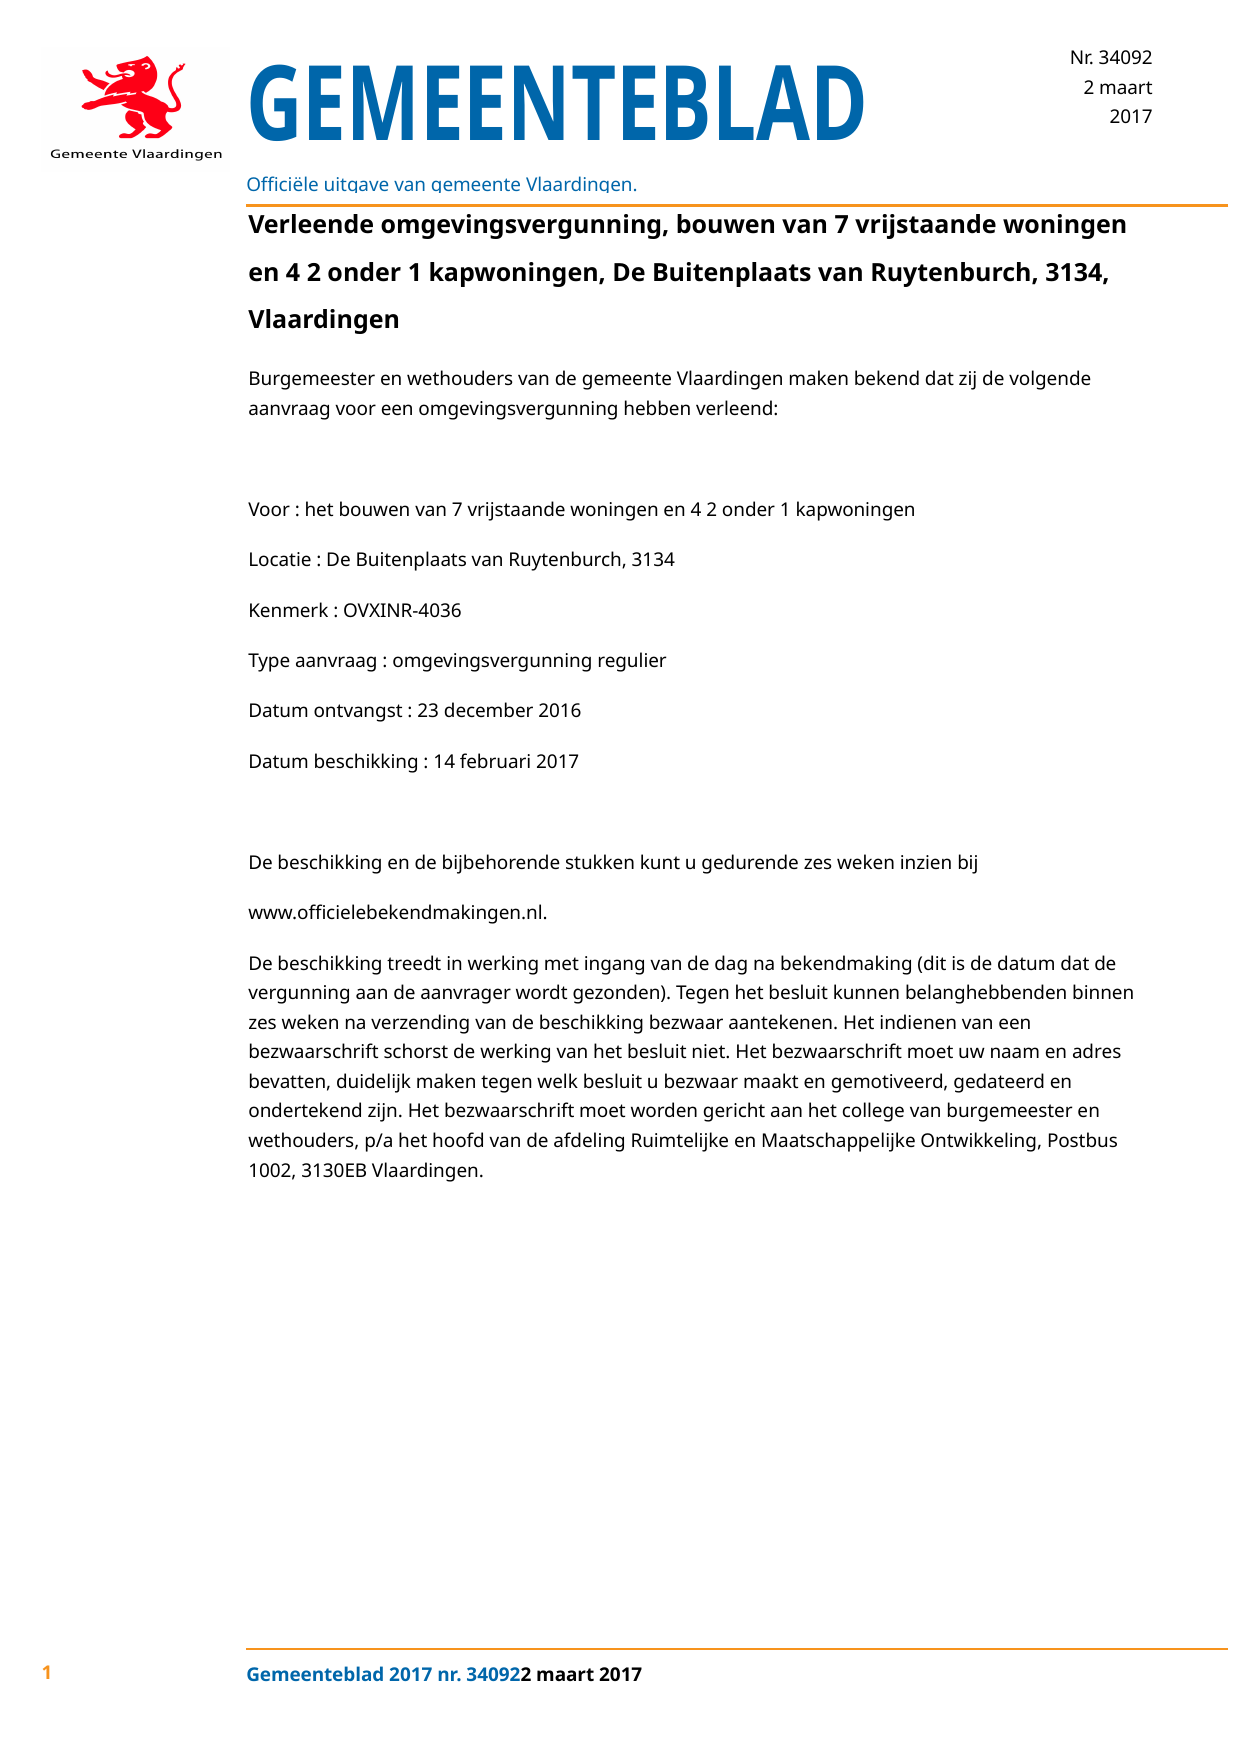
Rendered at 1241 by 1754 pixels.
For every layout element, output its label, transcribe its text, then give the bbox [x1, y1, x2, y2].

text Kenmerk : OVXINR-4036 [248, 597, 1152, 622]
picture [41, 47, 231, 172]
text Datum ontvangst : 23 december 2016 [248, 698, 1152, 723]
text Type aanvraag : omgevingsvergunning regulier [248, 647, 1152, 673]
text Datum beschikking : 14 februari 2017 [248, 748, 1152, 774]
text Locatie : De Buitenplaats van Ruytenburch, 3134 [248, 546, 1152, 572]
text De beschikking en de bijbehorende stukken kunt u gedurende zes weken inzien bij [248, 849, 1152, 874]
text Voor : het bouwen van 7 vrijstaande woningen en 4 2 onder 1 kapwoningen [248, 496, 1152, 522]
text De beschikking treedt in werking met ingang van de dag na bekendmaking (dit is de datum dat de vergunning aan de aanvrager wordt gezonden). Tegen het besluit kunnen belanghebbenden binnen zes weken na verzending van de beschikking bezwaar aantekenen. Het indienen van een bezwaarschrift schorst de werking van het besluit niet. Het bezwaarschrift moet uw naam en adres bevatten, duidelijk maken tegen welk besluit u bezwaar maakt en gemotiveerd, gedateerd en ondertekend zijn. Het bezwaarschrift moet worden gericht aan het college van burgemeester en wethouders, p/a het hoofd van de afdeling Ruimtelijke en Maatschappelijke Ontwikkeling, Postbus 1002, 3130EB Vlaardingen. [248, 950, 1152, 1182]
text www.officielebekendmakingen.nl. [248, 899, 1152, 925]
text Verleende omgevingsvergunning, bouwen van 7 vrijstaande woningen en 4 2 onder 1 kapwoningen, De Buitenplaats van Ruytenburch, 3134, Vlaardingen [248, 207, 1152, 336]
text Burgemeester en wethouders van de gemeente Vlaardingen maken bekend dat zij de volgende aanvraag voor een omgevingsvergunning hebben verleend: [248, 366, 1152, 421]
